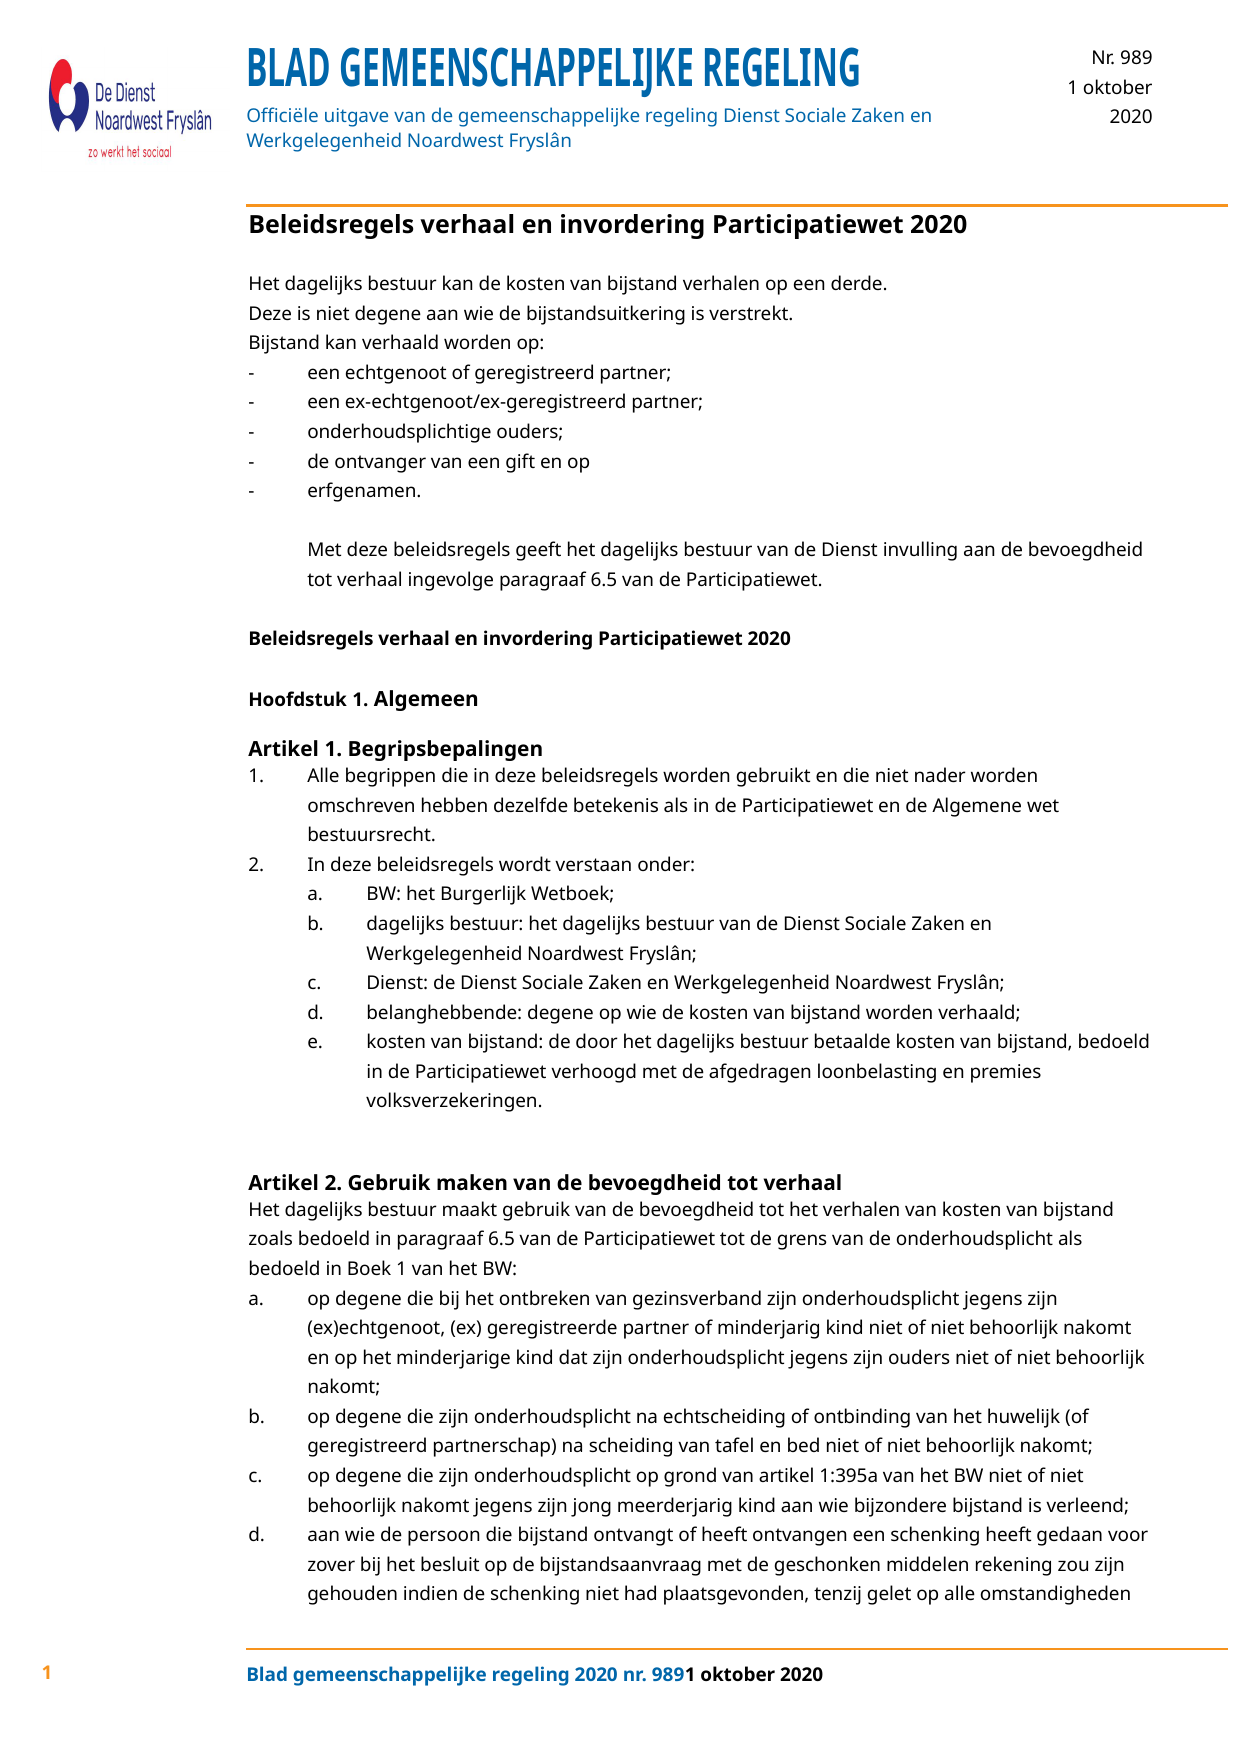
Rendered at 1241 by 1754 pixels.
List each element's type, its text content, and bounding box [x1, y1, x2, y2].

text Deze is niet degene aan wie de bijstandsuitkering is verstrekt. [248, 300, 1152, 326]
list Dienst: de Dienst Sociale Zaken en Werkgelegenheid Noardwest Fryslân; [307, 969, 1152, 995]
list In deze beleidsregels wordt verstaan onder: [248, 851, 1152, 877]
list aan wie de persoon die bijstand ontvangt of heeft ontvangen een schenking heeft gedaan voor zover bij het besluit op de bijstandsaanvraag met de geschonken middelen rekening zou zijn gehouden indien de schenking niet had plaatsgevonden, tenzij gelet op alle omstandigheden [248, 1521, 1152, 1606]
list kosten van bijstand: de door het dagelijks bestuur betaalde kosten van bijstand, bedoeld in de Participatiewet verhoogd met de afgedragen loonbelasting en premies volksverzekeringen. [307, 1028, 1152, 1113]
list een echtgenoot of geregistreerd partner; [248, 359, 1152, 385]
text Bijstand kan verhaald worden op: [248, 329, 1152, 355]
text Beleidsregels verhaal en invordering Participatiewet 2020 [248, 625, 1152, 651]
list dagelijks bestuur: het dagelijks bestuur van de Dienst Sociale Zaken en Werkgelegenheid Noardwest Fryslân; [307, 910, 1152, 965]
text Hoofdstuk 1. Algemeen [248, 684, 1152, 713]
text Het dagelijks bestuur maakt gebruik van de bevoegdheid tot het verhalen van kosten van bijstand zoals bedoeld in paragraaf 6.5 van de Participatiewet tot de grens van de onderhoudsplicht als bedoeld in Boek 1 van het BW: [248, 1196, 1152, 1281]
list erfgenamen. [248, 477, 1152, 503]
text Het dagelijks bestuur kan de kosten van bijstand verhalen op een derde. [248, 270, 1152, 296]
list op degene die bij het ontbreken van gezinsverband zijn onderhoudsplicht jegens zijn (ex)echtgenoot, (ex) geregistreerde partner of minderjarig kind niet of niet behoorlijk nakomt en op het minderjarige kind dat zijn onderhoudsplicht jegens zijn ouders niet of niet behoorlijk nakomt; [248, 1285, 1152, 1399]
list belanghebbende: degene op wie de kosten van bijstand worden verhaald; [307, 999, 1152, 1024]
list op degene die zijn onderhoudsplicht na echtscheiding of ontbinding van het huwelijk (of geregistreerd partnerschap) na scheiding van tafel en bed niet of niet behoorlijk nakomt; [248, 1403, 1152, 1458]
list Met deze beleidsregels geeft het dagelijks bestuur van de Dienst invulling aan de bevoegdheid tot verhaal ingevolge paragraaf 6.5 van de Participatiewet. [248, 537, 1152, 592]
text Beleidsregels verhaal en invordering Participatiewet 2020 [248, 207, 1152, 241]
picture [41, 47, 231, 172]
list de ontvanger van een gift en op [248, 448, 1152, 473]
list een ex-echtgenoot/ex-geregistreerd partner; [248, 389, 1152, 414]
list onderhoudsplichtige ouders; [248, 418, 1152, 444]
list op degene die zijn onderhoudsplicht op grond van artikel 1:395a van het BW niet of niet behoorlijk nakomt jegens zijn jong meerderjarig kind aan wie bijzondere bijstand is verleend; [248, 1462, 1152, 1518]
text Artikel 1. Begripsbepalingen [248, 734, 1152, 762]
list Alle begrippen die in deze beleidsregels worden gebruikt en die niet nader worden omschreven hebben dezelfde betekenis als in de Participatiewet en de Algemene wet bestuursrecht. [248, 762, 1152, 847]
list BW: het Burgerlijk Wetboek; [307, 881, 1152, 906]
text Artikel 2. Gebruik maken van de bevoegdheid tot verhaal [248, 1168, 1152, 1196]
